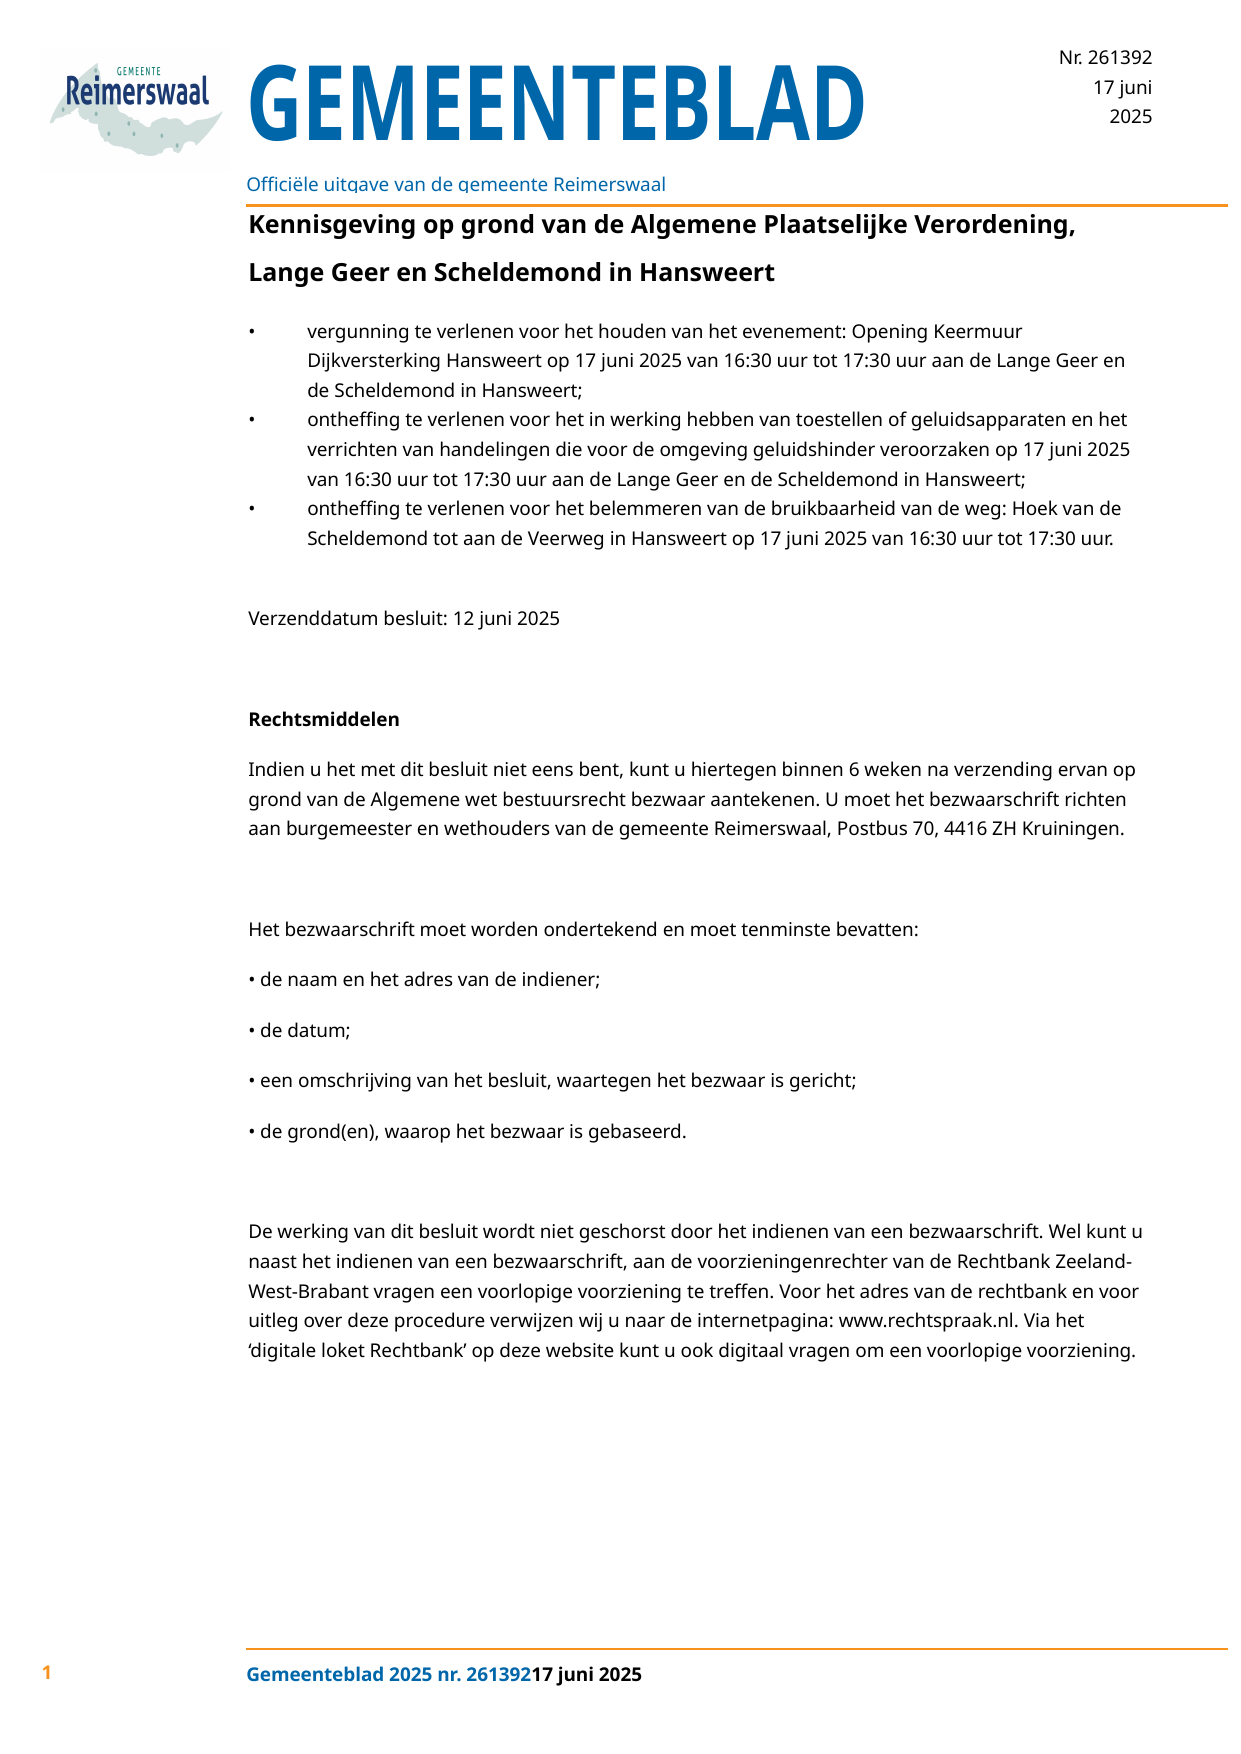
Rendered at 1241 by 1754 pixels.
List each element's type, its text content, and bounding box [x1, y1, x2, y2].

text • een omschrijving van het besluit, waartegen het bezwaar is gericht; [248, 1067, 1152, 1093]
picture [41, 47, 231, 172]
list ontheffing te verlenen voor het belemmeren van de bruikbaarheid van de weg: Hoek van de Scheldemond tot aan de Veerweg in Hansweert op 17 juni 2025 van 16:30 uur tot 17:30 uur. [248, 495, 1152, 551]
text • de datum; [248, 1017, 1152, 1043]
text • de naam en het adres van de indiener; [248, 967, 1152, 992]
list ontheffing te verlenen voor het in werking hebben van toestellen of geluidsapparaten en het verrichten van handelingen die voor de omgeving geluidshinder veroorzaken op 17 juni 2025 van 16:30 uur tot 17:30 uur aan de Lange Geer en de Scheldemond in Hansweert; [248, 407, 1152, 492]
text Het bezwaarschrift moet worden ondertekend en moet tenminste bevatten: [248, 916, 1152, 942]
text Kennisgeving op grond van de Algemene Plaatselijke Verordening, Lange Geer en Scheldemond in Hansweert [248, 207, 1152, 288]
text Verzenddatum besluit: 12 juni 2025 [248, 605, 1152, 631]
text Rechtsmiddelen [248, 706, 1152, 732]
text De werking van dit besluit wordt niet geschorst door het indienen van een bezwaarschrift. Wel kunt u naast het indienen van een bezwaarschrift, aan de voorzieningenrechter van de Rechtbank Zeeland-West-Brabant vragen een voorlopige voorziening te treffen. Voor het adres van de rechtbank en voor uitleg over deze procedure verwijzen wij u naar de internetpagina: www.rechtspraak.nl. Via het ‘digitale loket Rechtbank’ op deze website kunt u ook digitaal vragen om een voorlopige voorziening. [248, 1219, 1152, 1363]
text Indien u het met dit besluit niet eens bent, kunt u hiertegen binnen 6 weken na verzending ervan op grond van de Algemene wet bestuursrecht bezwaar aantekenen. U moet het bezwaarschrift richten aan burgemeester en wethouders van de gemeente Reimerswaal, Postbus 70, 4416 ZH Kruiningen. [248, 756, 1152, 841]
text • de grond(en), waarop het bezwaar is gebaseerd. [248, 1118, 1152, 1144]
list vergunning te verlenen voor het houden van het evenement: Opening Keermuur Dijkversterking Hansweert op 17 juni 2025 van 16:30 uur tot 17:30 uur aan de Lange Geer en de Scheldemond in Hansweert; [248, 318, 1152, 403]
